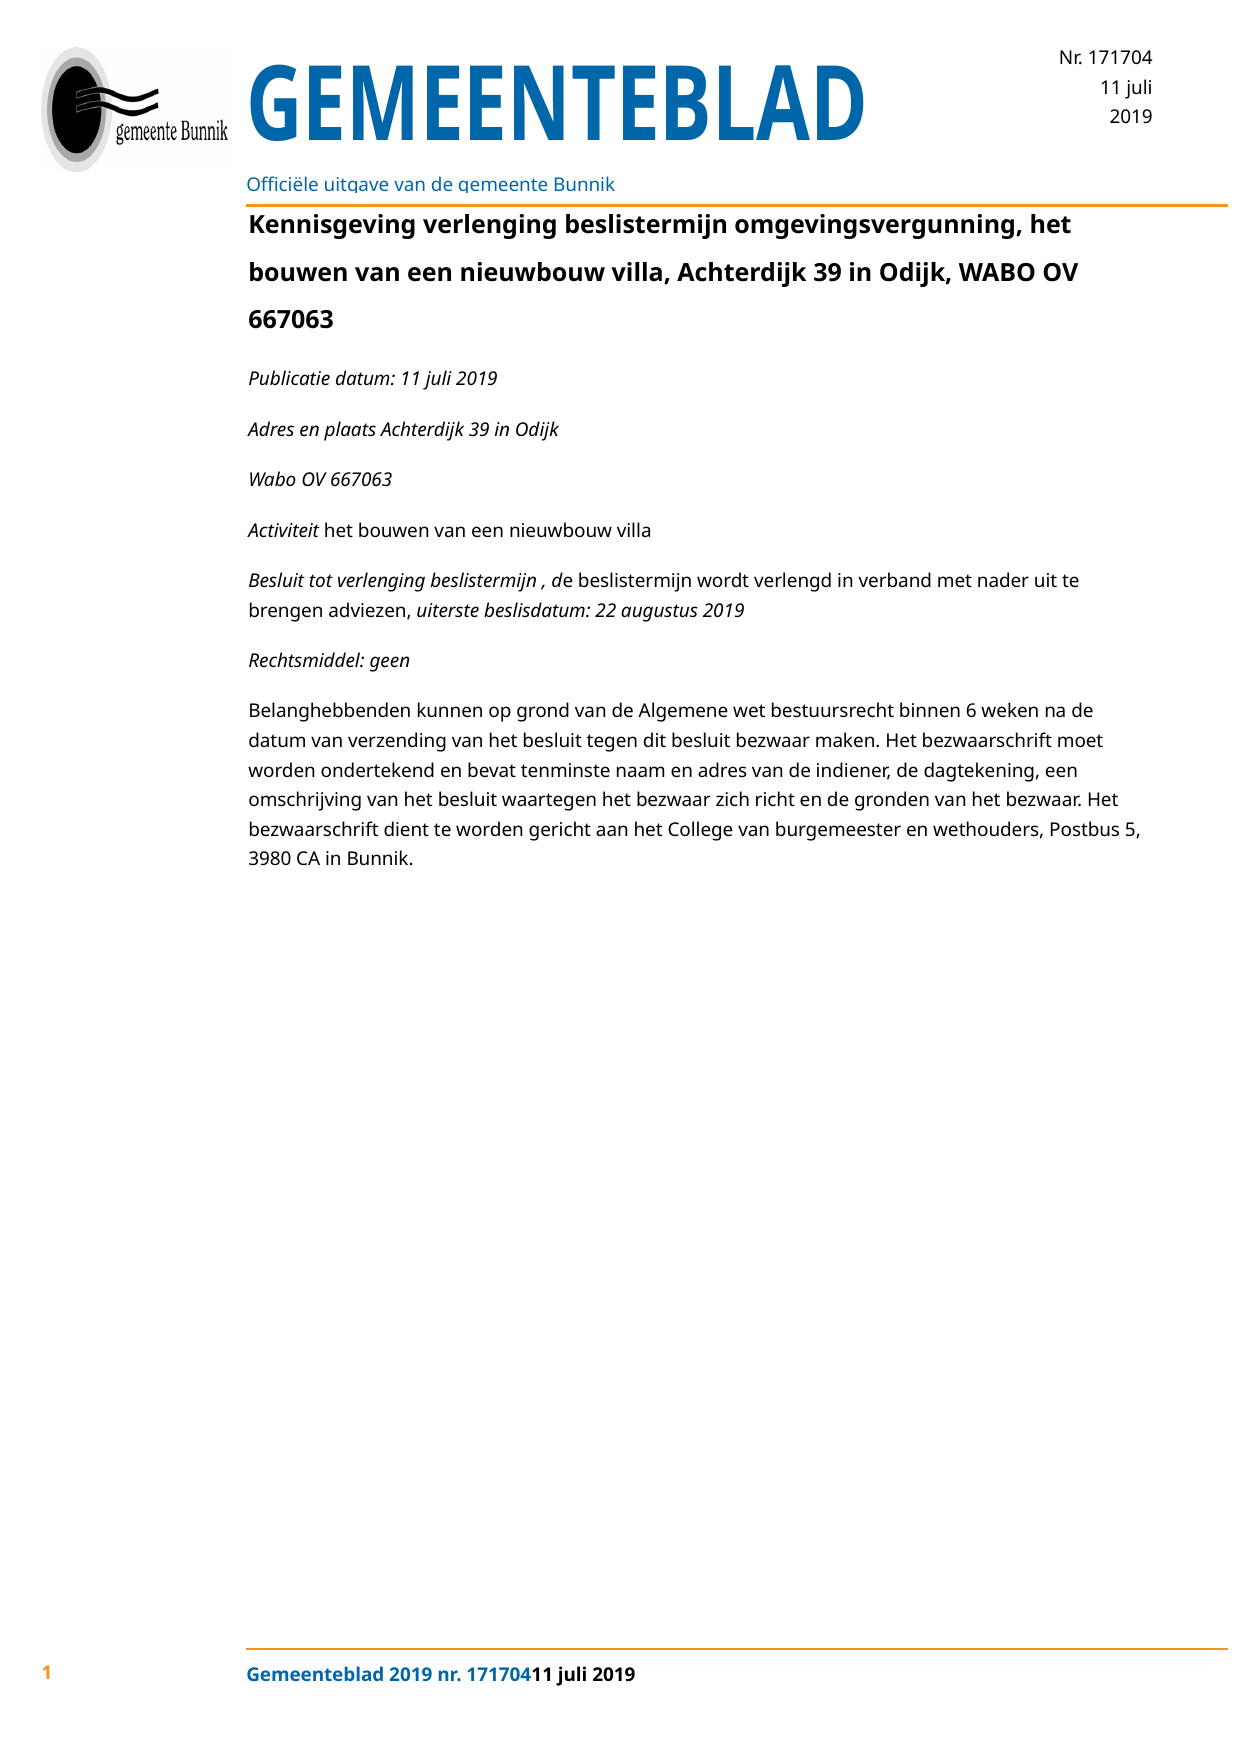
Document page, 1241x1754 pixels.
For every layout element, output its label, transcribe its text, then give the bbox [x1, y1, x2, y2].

text Activiteit het bouwen van een nieuwbouw villa [248, 517, 1152, 542]
text Kennisgeving verlenging beslistermijn omgevingsvergunning, het bouwen van een nieuwbouw villa, Achterdijk 39 in Odijk, WABO OV 667063 [248, 207, 1152, 336]
text Besluit tot verlenging beslistermijn , de beslistermijn wordt verlengd in verband met nader uit te brengen adviezen, uiterste beslisdatum: 22 augustus 2019 [248, 567, 1152, 622]
picture [41, 47, 231, 172]
text Adres en plaats Achterdijk 39 in Odijk [248, 416, 1152, 442]
text Belanghebbenden kunnen op grond van de Algemene wet bestuursrecht binnen 6 weken na de datum van verzending van het besluit tegen dit besluit bezwaar maken. Het bezwaarschrift moet worden ondertekend en bevat tenminste naam en adres van de indiener, de dagtekening, een omschrijving van het besluit waartegen het bezwaar zich richt en de gronden van het bezwaar. Het bezwaarschrift dient te worden gericht aan het College van burgemeester en wethouders, Postbus 5, 3980 CA in Bunnik. [248, 698, 1152, 871]
text Wabo OV 667063 [248, 466, 1152, 492]
text Publicatie datum: 11 juli 2019 [248, 366, 1152, 391]
text Rechtsmiddel: geen [248, 647, 1152, 673]
